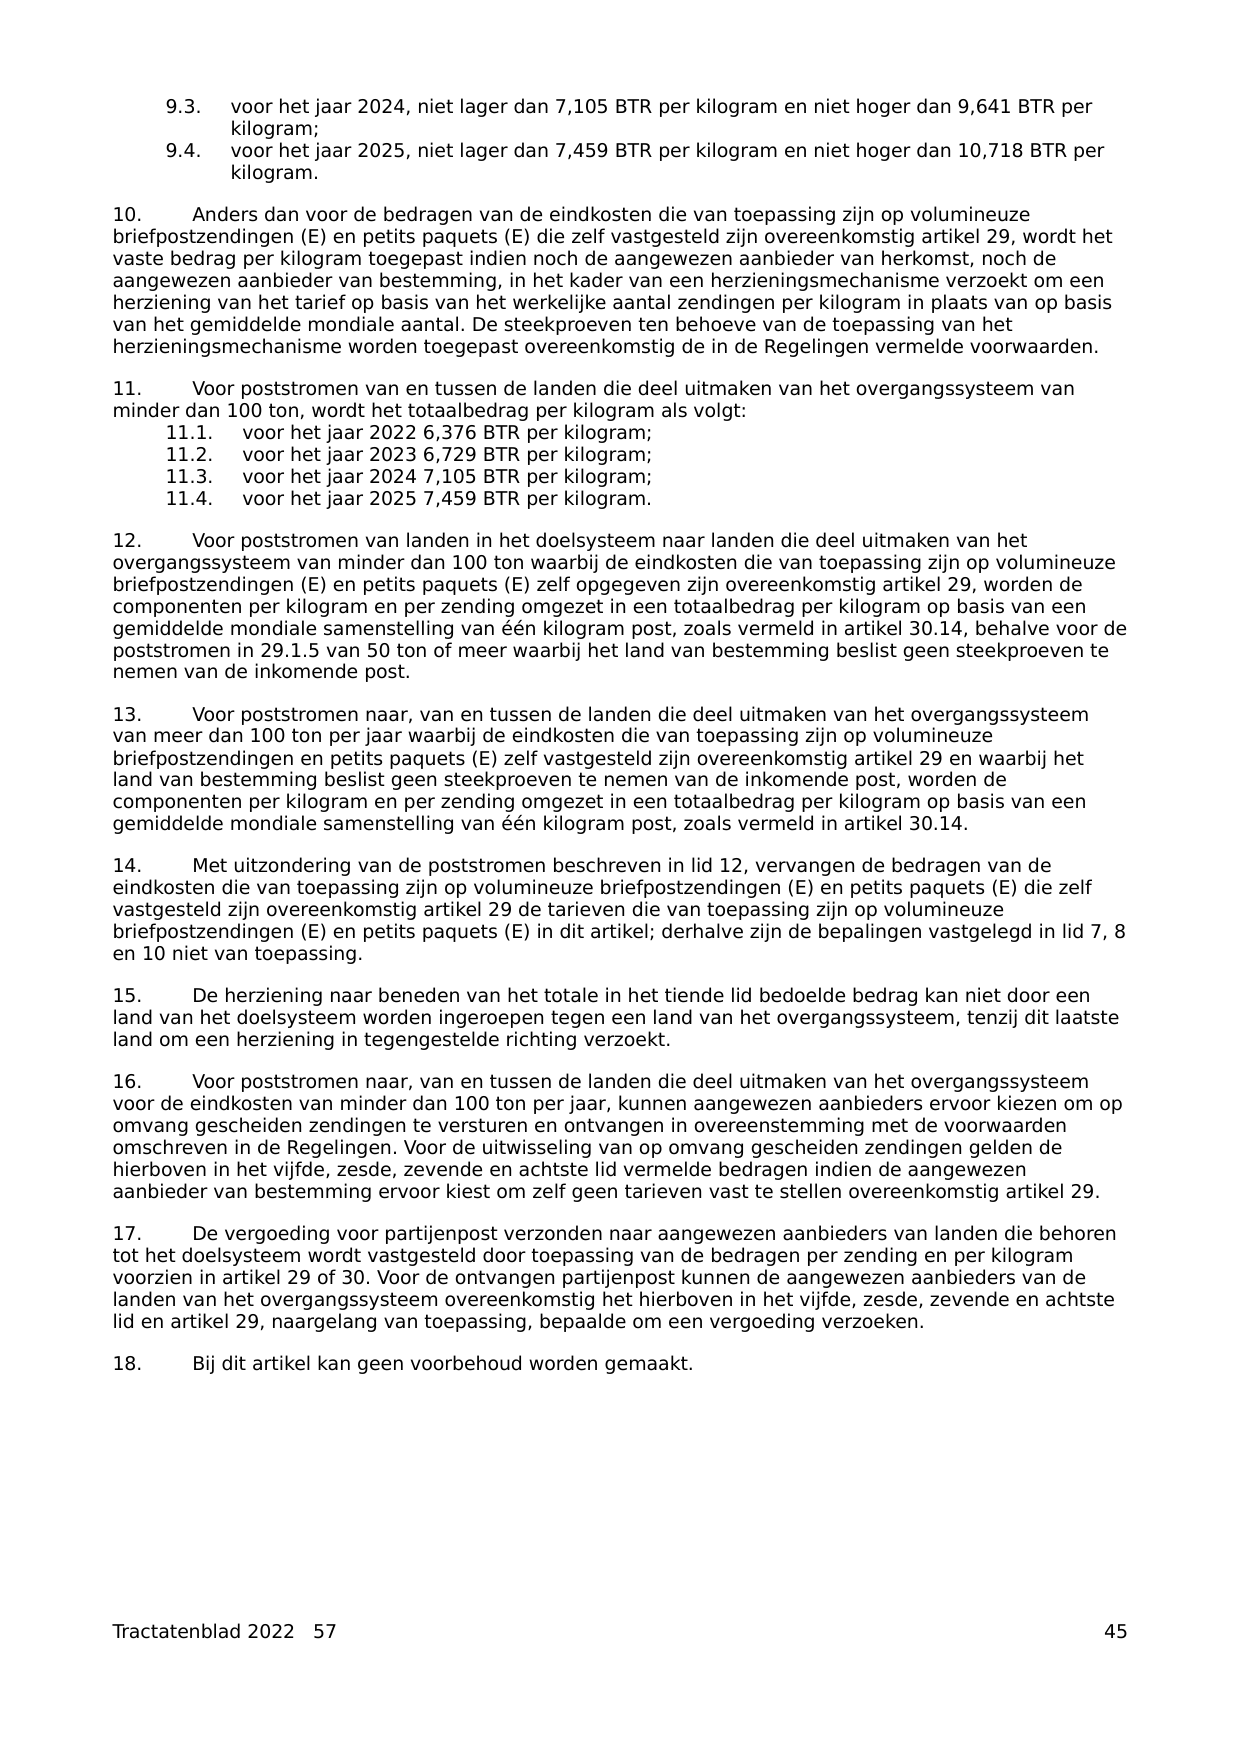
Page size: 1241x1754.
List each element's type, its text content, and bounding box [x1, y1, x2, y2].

text 11. Voor poststromen van en tussen de landen die deel uitmaken van het overgangssysteem van minder dan 100 ton, wordt het totaalbedrag per kilogram als volgt: [112, 378, 1128, 422]
text 11.2. voor het jaar 2023 6,729 BTR per kilogram; [165, 444, 1128, 466]
text 14. Met uitzondering van de poststromen beschreven in lid 12, vervangen de bedragen van de eindkosten die van toepassing zijn op volumineuze briefpostzendingen (E) en petits paquets (E) die zelf vastgesteld zijn overeenkomstig artikel 29 de tarieven die van toepassing zijn op volumineuze briefpostzendingen (E) en petits paquets (E) in dit artikel; derhalve zijn de bepalingen vastgelegd in lid 7, 8 en 10 niet van toepassing. [112, 855, 1128, 965]
text 9.3. voor het jaar 2024, niet lager dan 7,105 BTR per kilogram en niet hoger dan 9,641 BTR per kilogram; [165, 96, 1128, 140]
text 16. Voor poststromen naar, van en tussen de landen die deel uitmaken van het overgangssysteem voor de eindkosten van minder dan 100 ton per jaar, kunnen aangewezen aanbieders ervoor kiezen om op omvang gescheiden zendingen te versturen en ontvangen in overeenstemming met de voorwaarden omschreven in de Regelingen. Voor de uitwisseling van op omvang gescheiden zendingen gelden de hierboven in het vijfde, zesde, zevende en achtste lid vermelde bedragen indien de aangewezen aanbieder van bestemming ervoor kiest om zelf geen tarieven vast te stellen overeenkomstig artikel 29. [112, 1071, 1128, 1203]
text 12. Voor poststromen van landen in het doelsysteem naar landen die deel uitmaken van het overgangssysteem van minder dan 100 ton waarbij de eindkosten die van toepassing zijn op volumineuze briefpostzendingen (E) en petits paquets (E) zelf opgegeven zijn overeenkomstig artikel 29, worden de componenten per kilogram en per zending omgezet in een totaalbedrag per kilogram op basis van een gemiddelde mondiale samenstelling van één kilogram post, zoals vermeld in artikel 30.14, behalve voor de poststromen in 29.1.5 van 50 ton of meer waarbij het land van bestemming beslist geen steekproeven te nemen van de inkomende post. [112, 529, 1128, 683]
text 18. Bij dit artikel kan geen voorbehoud worden gemaakt. [112, 1353, 1128, 1375]
text 13. Voor poststromen naar, van en tussen de landen die deel uitmaken van het overgangssysteem van meer dan 100 ton per jaar waarbij de eindkosten die van toepassing zijn op volumineuze briefpostzendingen en petits paquets (E) zelf vastgesteld zijn overeenkomstig artikel 29 en waarbij het land van bestemming beslist geen steekproeven te nemen van de inkomende post, worden de componenten per kilogram en per zending omgezet in een totaalbedrag per kilogram op basis van een gemiddelde mondiale samenstelling van één kilogram post, zoals vermeld in artikel 30.14. [112, 703, 1128, 835]
text 10. Anders dan voor de bedragen van de eindkosten die van toepassing zijn op volumineuze briefpostzendingen (E) en petits paquets (E) die zelf vastgesteld zijn overeenkomstig artikel 29, wordt het vaste bedrag per kilogram toegepast indien noch de aangewezen aanbieder van herkomst, noch de aangewezen aanbieder van bestemming, in het kader van een herzieningsmechanisme verzoekt om een herziening van het tarief op basis van het werkelijke aantal zendingen per kilogram in plaats van op basis van het gemiddelde mondiale aantal. De steekproeven ten behoeve van de toepassing van het herzieningsmechanisme worden toegepast overeenkomstig de in de Regelingen vermelde voorwaarden. [112, 204, 1128, 358]
text 17. De vergoeding voor partijenpost verzonden naar aangewezen aanbieders van landen die behoren tot het doelsysteem wordt vastgesteld door toepassing van de bedragen per zending en per kilogram voorzien in artikel 29 of 30. Voor de ontvangen partijenpost kunnen de aangewezen aanbieders van de landen van het overgangssysteem overeenkomstig het hierboven in het vijfde, zesde, zevende en achtste lid en artikel 29, naargelang van toepassing, bepaalde om een vergoeding verzoeken. [112, 1223, 1128, 1333]
text 11.4. voor het jaar 2025 7,459 BTR per kilogram. [165, 488, 1128, 509]
text 15. De herziening naar beneden van het totale in het tiende lid bedoelde bedrag kan niet door een land van het doelsysteem worden ingeroepen tegen een land van het overgangssysteem, tenzij dit laatste land om een herziening in tegengestelde richting verzoekt. [112, 985, 1128, 1051]
text 11.3. voor het jaar 2024 7,105 BTR per kilogram; [165, 466, 1128, 488]
text 9.4. voor het jaar 2025, niet lager dan 7,459 BTR per kilogram en niet hoger dan 10,718 BTR per kilogram. [165, 140, 1128, 184]
text 11.1. voor het jaar 2022 6,376 BTR per kilogram; [165, 422, 1128, 444]
